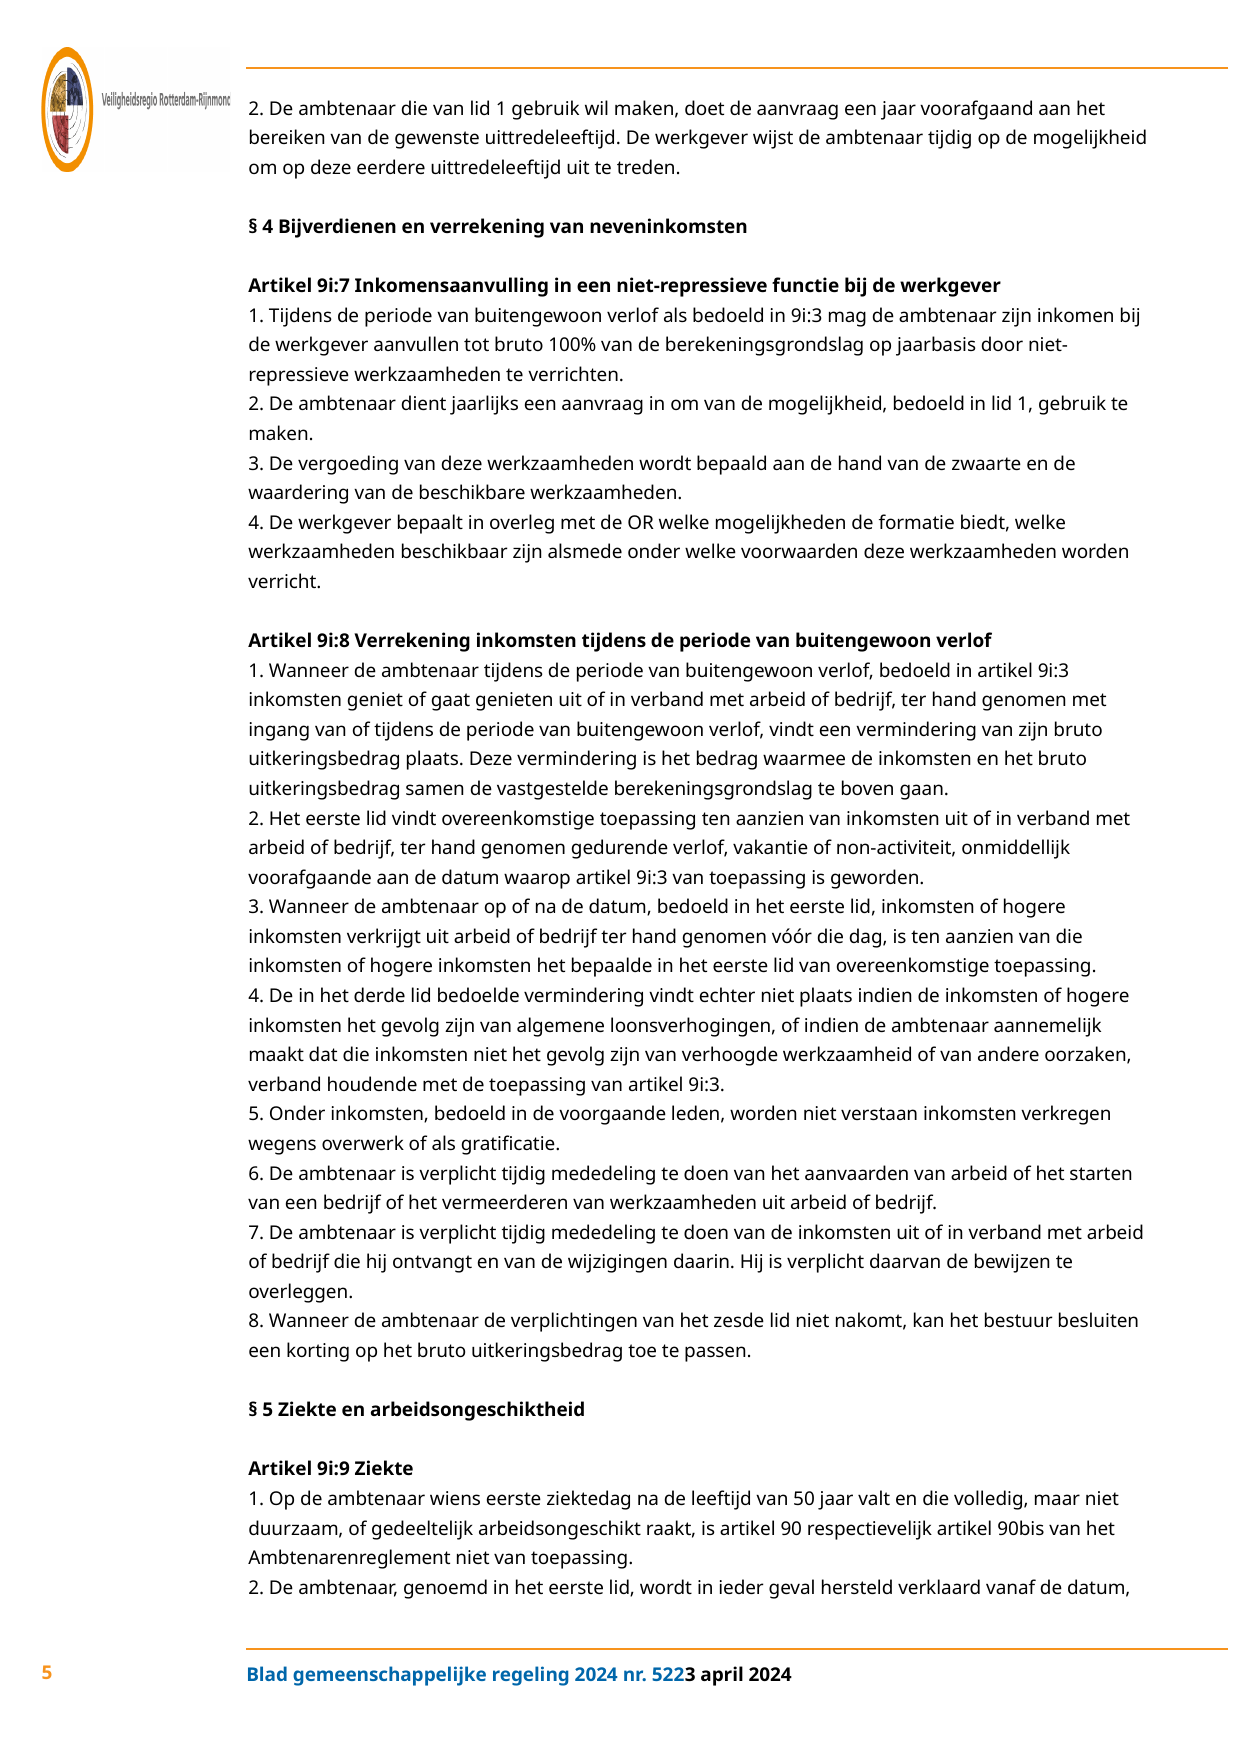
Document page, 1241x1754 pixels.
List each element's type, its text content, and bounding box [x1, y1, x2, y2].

text Artikel 9i:8 Verrekening inkomsten tijdens de periode van buitengewoon verlof [248, 627, 1152, 653]
text 2. De ambtenaar, genoemd in het eerste lid, wordt in ieder geval hersteld verklaard vanaf de datum, [248, 1574, 1152, 1600]
text 3. Wanneer de ambtenaar op of na de datum, bedoeld in het eerste lid, inkomsten of hogere inkomsten verkrijgt uit arbeid of bedrijf ter hand genomen vóór die dag, is ten aanzien van die inkomsten of hogere inkomsten het bepaalde in het eerste lid van overeenkomstige toepassing. [248, 893, 1152, 978]
text § 4 Bijverdienen en verrekening van neveninkomsten [248, 213, 1152, 239]
text § 5 Ziekte en arbeidsongeschiktheid [248, 1396, 1152, 1422]
text 1. Tijdens de periode van buitengewoon verlof als bedoeld in 9i:3 mag de ambtenaar zijn inkomen bij de werkgever aanvullen tot bruto 100% van de berekeningsgrondslag op jaarbasis door niet-repressieve werkzaamheden te verrichten. [248, 302, 1152, 387]
text 3. De vergoeding van deze werkzaamheden wordt bepaald aan de hand van de zwaarte en de waardering van de beschikbare werkzaamheden. [248, 450, 1152, 505]
text 1. Wanneer de ambtenaar tijdens de periode van buitengewoon verlof, bedoeld in artikel 9i:3 inkomsten geniet of gaat genieten uit of in verband met arbeid of bedrijf, ter hand genomen met ingang van of tijdens de periode van buitengewoon verlof, vindt een vermindering van zijn bruto uitkeringsbedrag plaats. Deze vermindering is het bedrag waarmee de inkomsten en het bruto uitkeringsbedrag samen de vastgestelde berekeningsgrondslag te boven gaan. [248, 657, 1152, 801]
text 7. De ambtenaar is verplicht tijdig mededeling te doen van de inkomsten uit of in verband met arbeid of bedrijf die hij ontvangt en van de wijzigingen daarin. Hij is verplicht daarvan de bewijzen te overleggen. [248, 1219, 1152, 1304]
text 4. De werkgever bepaalt in overleg met de OR welke mogelijkheden de formatie biedt, welke werkzaamheden beschikbaar zijn alsmede onder welke voorwaarden deze werkzaamheden worden verricht. [248, 509, 1152, 594]
text 1. Op de ambtenaar wiens eerste ziektedag na de leeftijd van 50 jaar valt en die volledig, maar niet duurzaam, of gedeeltelijk arbeidsongeschikt raakt, is artikel 90 respectievelijk artikel 90bis van het Ambtenarenreglement niet van toepassing. [248, 1485, 1152, 1570]
text 5. Onder inkomsten, bedoeld in de voorgaande leden, worden niet verstaan inkomsten verkregen wegens overwerk of als gratificatie. [248, 1101, 1152, 1156]
text Artikel 9i:9 Ziekte [248, 1456, 1152, 1481]
text 6. De ambtenaar is verplicht tijdig mededeling te doen van het aanvaarden van arbeid of het starten van een bedrijf of het vermeerderen van werkzaamheden uit arbeid of bedrijf. [248, 1160, 1152, 1215]
text 4. De in het derde lid bedoelde vermindering vindt echter niet plaats indien de inkomsten of hogere inkomsten het gevolg zijn van algemene loonsverhogingen, of indien de ambtenaar aannemelijk maakt dat die inkomsten niet het gevolg zijn van verhoogde werkzaamheid of van andere oorzaken, verband houdende met de toepassing van artikel 9i:3. [248, 982, 1152, 1097]
picture [41, 47, 231, 172]
text 2. De ambtenaar die van lid 1 gebruik wil maken, doet de aanvraag een jaar voorafgaand aan het bereiken van de gewenste uittredeleeftijd. De werkgever wijst de ambtenaar tijdig op de mogelijkheid om op deze eerdere uittredeleeftijd uit te treden. [248, 95, 1152, 180]
text 2. De ambtenaar dient jaarlijks een aanvraag in om van de mogelijkheid, bedoeld in lid 1, gebruik te maken. [248, 391, 1152, 446]
text 2. Het eerste lid vindt overeenkomstige toepassing ten aanzien van inkomsten uit of in verband met arbeid of bedrijf, ter hand genomen gedurende verlof, vakantie of non-activiteit, onmiddellijk voorafgaande aan de datum waarop artikel 9i:3 van toepassing is geworden. [248, 805, 1152, 890]
text Artikel 9i:7 Inkomensaanvulling in een niet-repressieve functie bij de werkgever [248, 272, 1152, 298]
text 8. Wanneer de ambtenaar de verplichtingen van het zesde lid niet nakomt, kan het bestuur besluiten een korting op het bruto uitkeringsbedrag toe te passen. [248, 1308, 1152, 1363]
